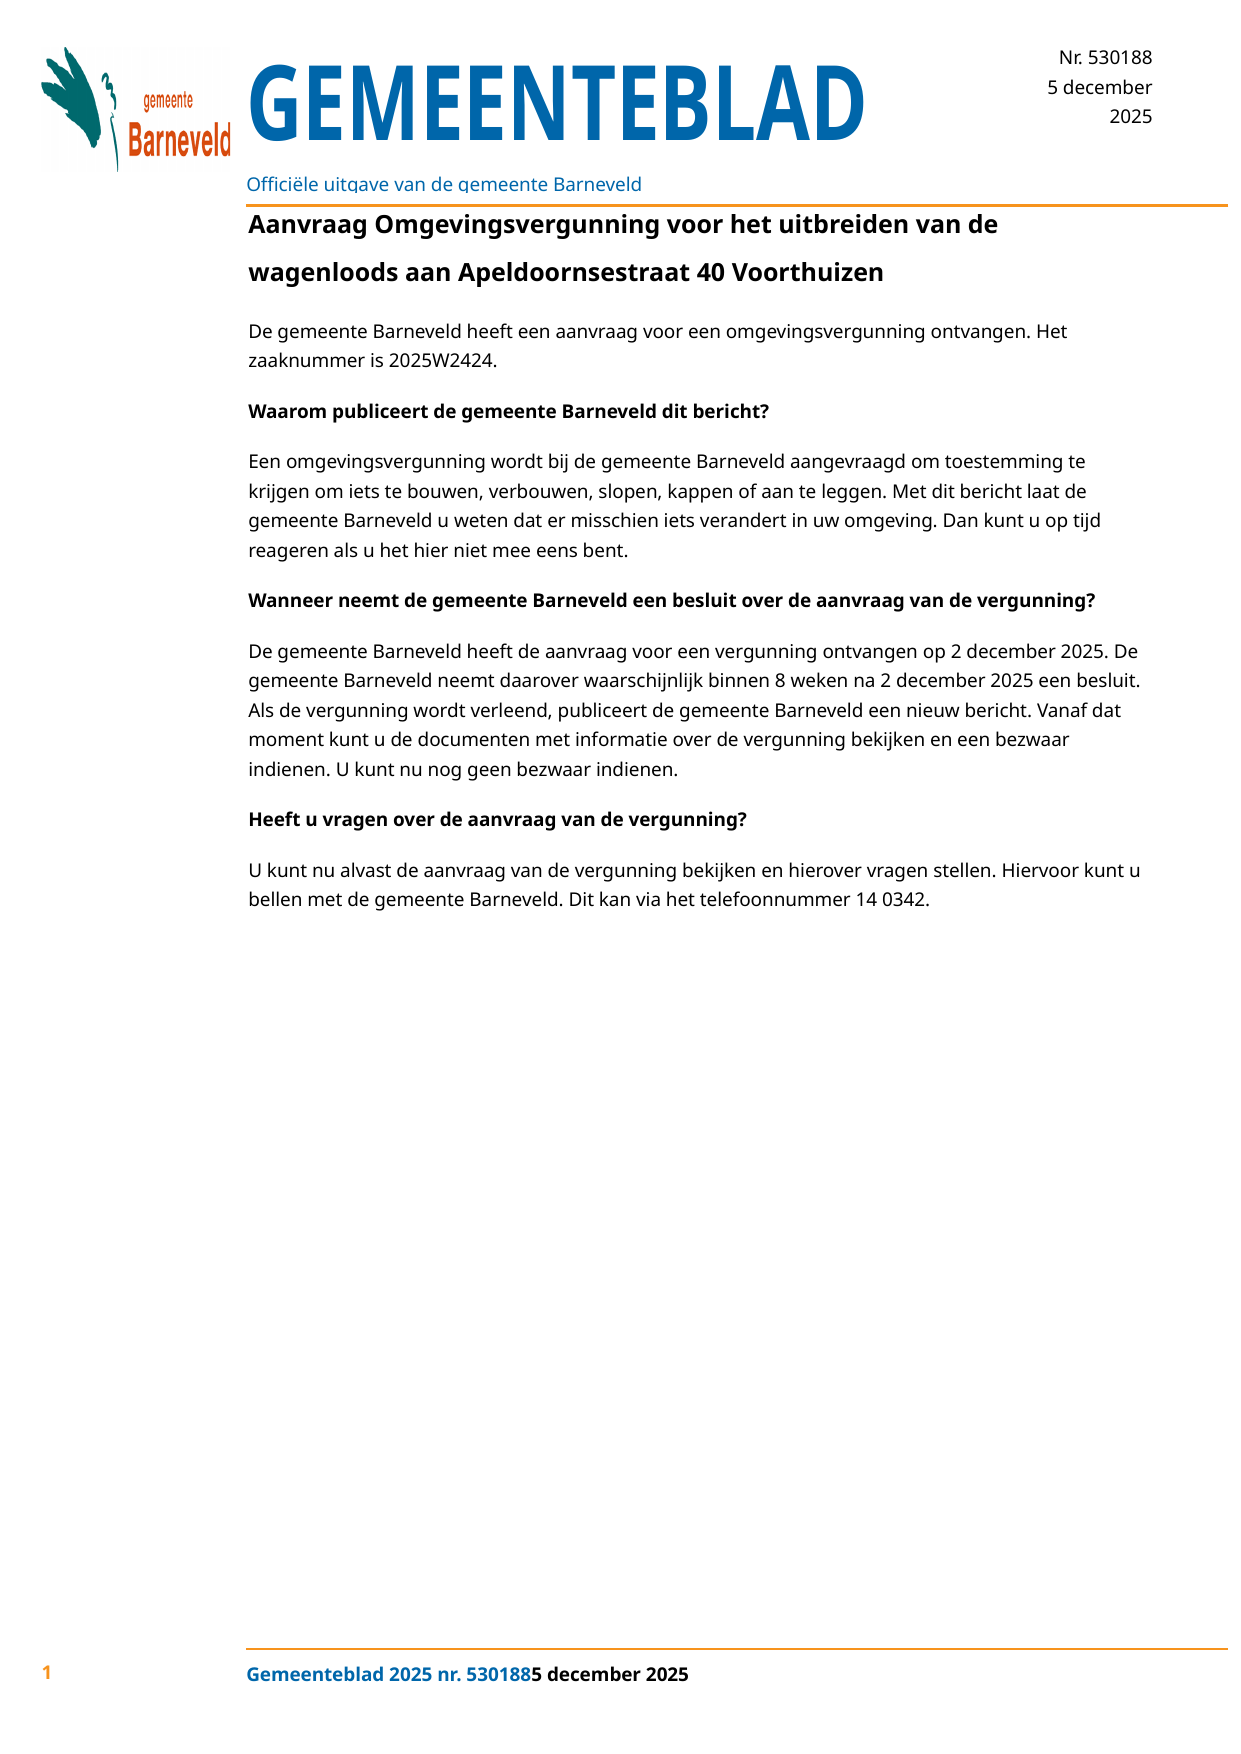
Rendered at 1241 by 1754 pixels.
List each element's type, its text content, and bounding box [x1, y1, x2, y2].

text Een omgevingsvergunning wordt bij de gemeente Barneveld aangevraagd om toestemming te krijgen om iets te bouwen, verbouwen, slopen, kappen of aan te leggen. Met dit bericht laat de gemeente Barneveld u weten dat er misschien iets verandert in uw omgeving. Dan kunt u op tijd reageren als u het hier niet mee eens bent. [248, 448, 1152, 563]
text De gemeente Barneveld heeft de aanvraag voor een vergunning ontvangen op 2 december 2025. De gemeente Barneveld neemt daarover waarschijnlijk binnen 8 weken na 2 december 2025 een besluit. Als de vergunning wordt verleend, publiceert de gemeente Barneveld een nieuw bericht. Vanaf dat moment kunt u de documenten met informatie over de vergunning bekijken en een bezwaar indienen. U kunt nu nog geen bezwaar indienen. [248, 638, 1152, 782]
picture [41, 47, 231, 172]
text Heeft u vragen over de aanvraag van de vergunning? [248, 807, 1152, 832]
text Waarom publiceert de gemeente Barneveld dit bericht? [248, 398, 1152, 424]
text Aanvraag Omgevingsvergunning voor het uitbreiden van de wagenloods aan Apeldoornsestraat 40 Voorthuizen [248, 207, 1152, 288]
text U kunt nu alvast de aanvraag van de vergunning bekijken en hierover vragen stellen. Hiervoor kunt u bellen met de gemeente Barneveld. Dit kan via het telefoonnummer 14 0342. [248, 857, 1152, 912]
text De gemeente Barneveld heeft een aanvraag voor een omgevingsvergunning ontvangen. Het zaaknummer is 2025W2424. [248, 318, 1152, 373]
text Wanneer neemt de gemeente Barneveld een besluit over de aanvraag van de vergunning? [248, 587, 1152, 613]
